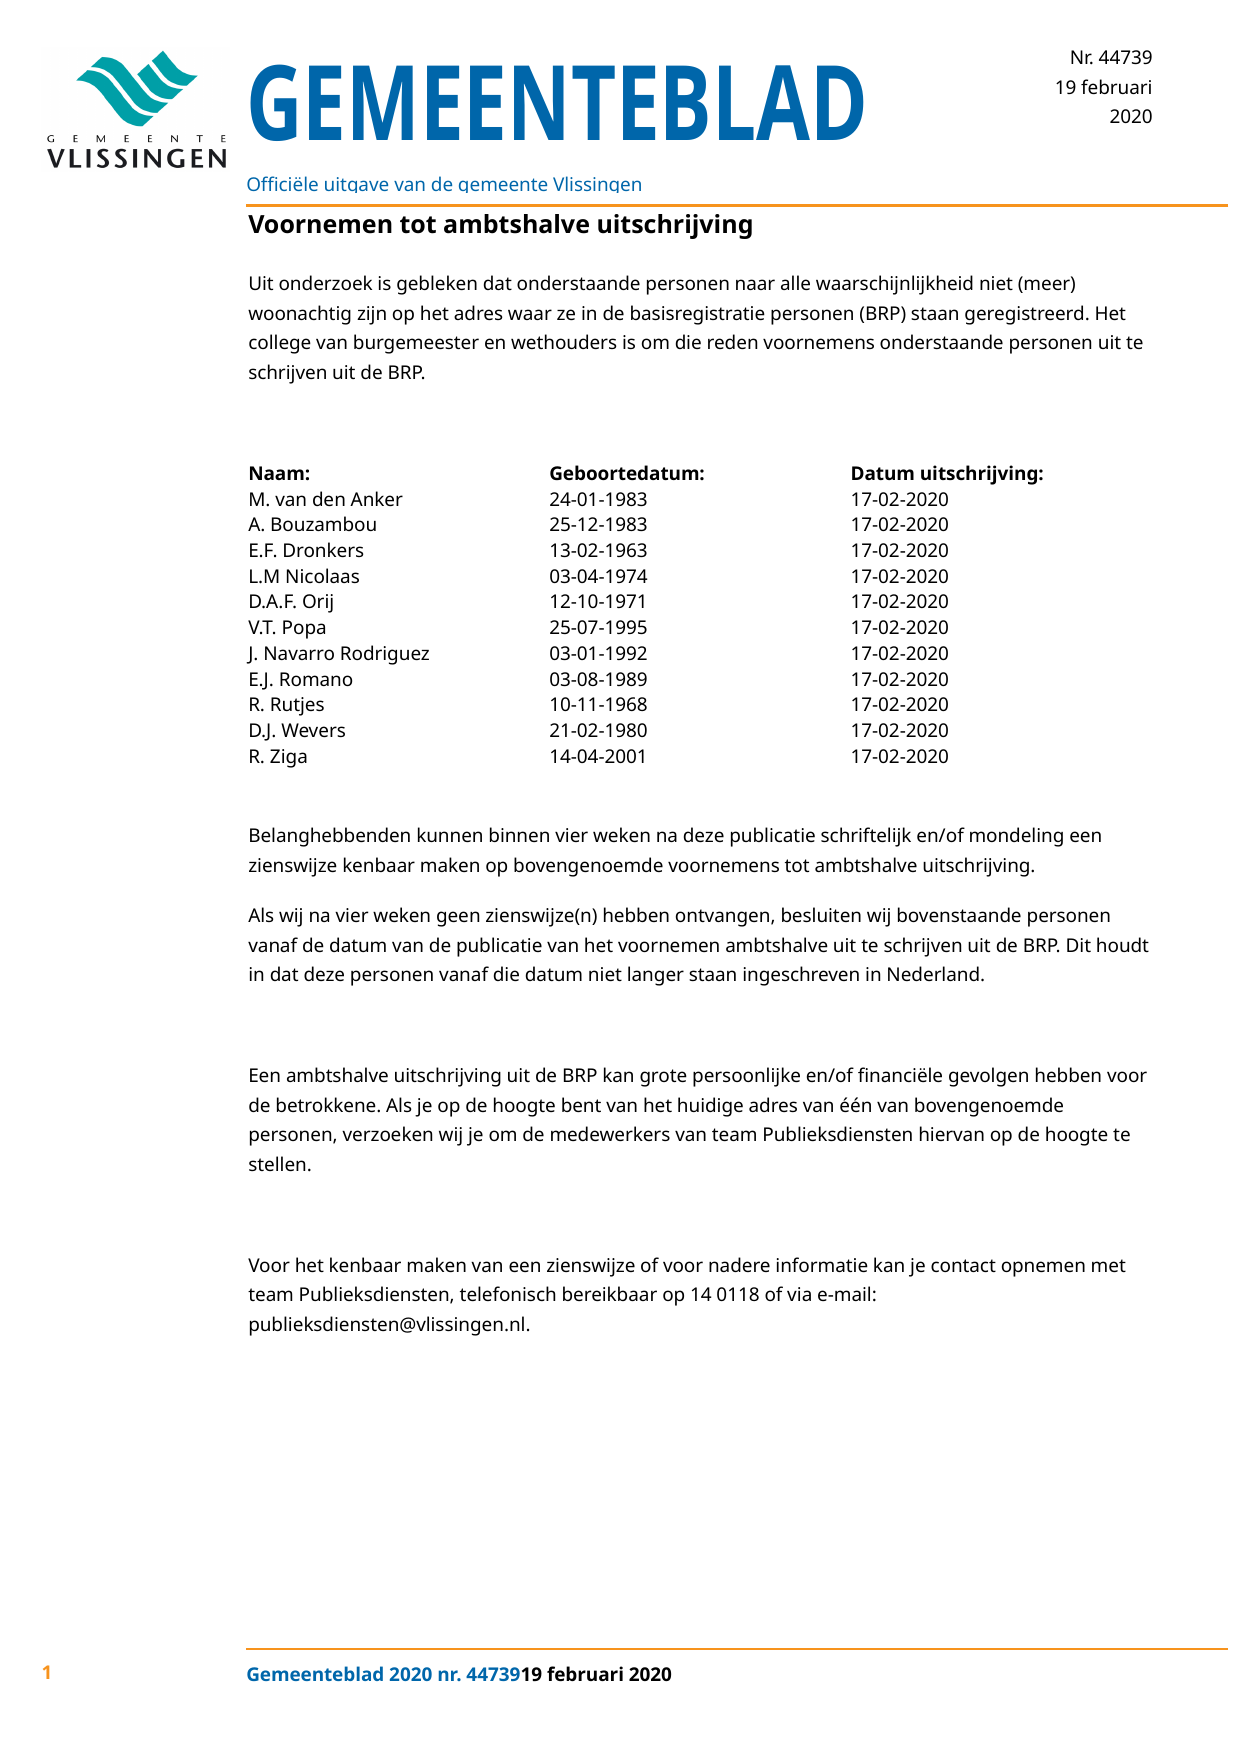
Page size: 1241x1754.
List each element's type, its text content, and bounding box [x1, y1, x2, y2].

table_cell 17-02-2020 [850, 692, 1152, 717]
text Een ambtshalve uitschrijving uit de BRP kan grote persoonlijke en/of financiële gevolgen hebben voor de betrokkene. Als je op de hoogte bent van het huidige adres van één van bovengenoemde personen, verzoeken wij je om de medewerkers van team Publieksdiensten hiervan op de hoogte te stellen. [248, 1062, 1152, 1177]
table_cell 17-02-2020 [850, 511, 1152, 537]
table_cell 17-02-2020 [850, 486, 1152, 511]
table_cell D.J. Wevers [248, 717, 549, 743]
table_cell D.A.F. Orij [248, 589, 549, 614]
table_cell 10-11-1968 [549, 692, 850, 717]
table_cell 21-02-1980 [549, 717, 850, 743]
table_header Geboortedatum: [549, 460, 850, 486]
table_cell 13-02-1963 [549, 537, 850, 563]
table_cell 24-01-1983 [549, 486, 850, 511]
table_cell E.F. Dronkers [248, 537, 549, 563]
table_cell A. Bouzambou [248, 511, 549, 537]
text Als wij na vier weken geen zienswijze(n) hebben ontvangen, besluiten wij bovenstaande personen vanaf de datum van de publicatie van het voornemen ambtshalve uit te schrijven uit de BRP. Dit houdt in dat deze personen vanaf die datum niet langer staan ingeschreven in Nederland. [248, 902, 1152, 987]
table_cell 17-02-2020 [850, 537, 1152, 563]
table_cell M. van den Anker [248, 486, 549, 511]
text Voor het kenbaar maken van een zienswijze of voor nadere informatie kan je contact opnemen met team Publieksdiensten, telefonisch bereikbaar op 14 0118 of via e-mail: publieksdiensten@vlissingen.nl. [248, 1252, 1152, 1337]
text Uit onderzoek is gebleken dat onderstaande personen naar alle waarschijnlijkheid niet (meer) woonachtig zijn op het adres waar ze in de basisregistratie personen (BRP) staan geregistreerd. Het college van burgemeester en wethouders is om die reden voornemens onderstaande personen uit te schrijven uit de BRP. [248, 270, 1152, 385]
table_cell 17-02-2020 [850, 666, 1152, 692]
table_cell 03-04-1974 [549, 563, 850, 589]
table_cell 25-07-1995 [549, 614, 850, 640]
table_cell J. Navarro Rodriguez [248, 640, 549, 666]
table_cell 03-01-1992 [549, 640, 850, 666]
table_cell 03-08-1989 [549, 666, 850, 692]
text Belanghebbenden kunnen binnen vier weken na deze publicatie schriftelijk en/of mondeling een zienswijze kenbaar maken op bovengenoemde voornemens tot ambtshalve uitschrijving. [248, 822, 1152, 878]
table_header Naam: [248, 460, 549, 486]
table_cell 17-02-2020 [850, 640, 1152, 666]
text Voornemen tot ambtshalve uitschrijving [248, 207, 1152, 241]
table_cell 17-02-2020 [850, 743, 1152, 769]
table_cell 17-02-2020 [850, 614, 1152, 640]
table_cell 14-04-2001 [549, 743, 850, 769]
table_cell L.M Nicolaas [248, 563, 549, 589]
table_cell V.T. Popa [248, 614, 549, 640]
table_cell 17-02-2020 [850, 589, 1152, 614]
table_cell E.J. Romano [248, 666, 549, 692]
table_cell 17-02-2020 [850, 563, 1152, 589]
picture [41, 47, 231, 172]
table_cell R. Rutjes [248, 692, 549, 717]
table_cell 12-10-1971 [549, 589, 850, 614]
table_cell 17-02-2020 [850, 717, 1152, 743]
table_cell R. Ziga [248, 743, 549, 769]
table_header Datum uitschrijving: [850, 460, 1152, 486]
table_cell 25-12-1983 [549, 511, 850, 537]
